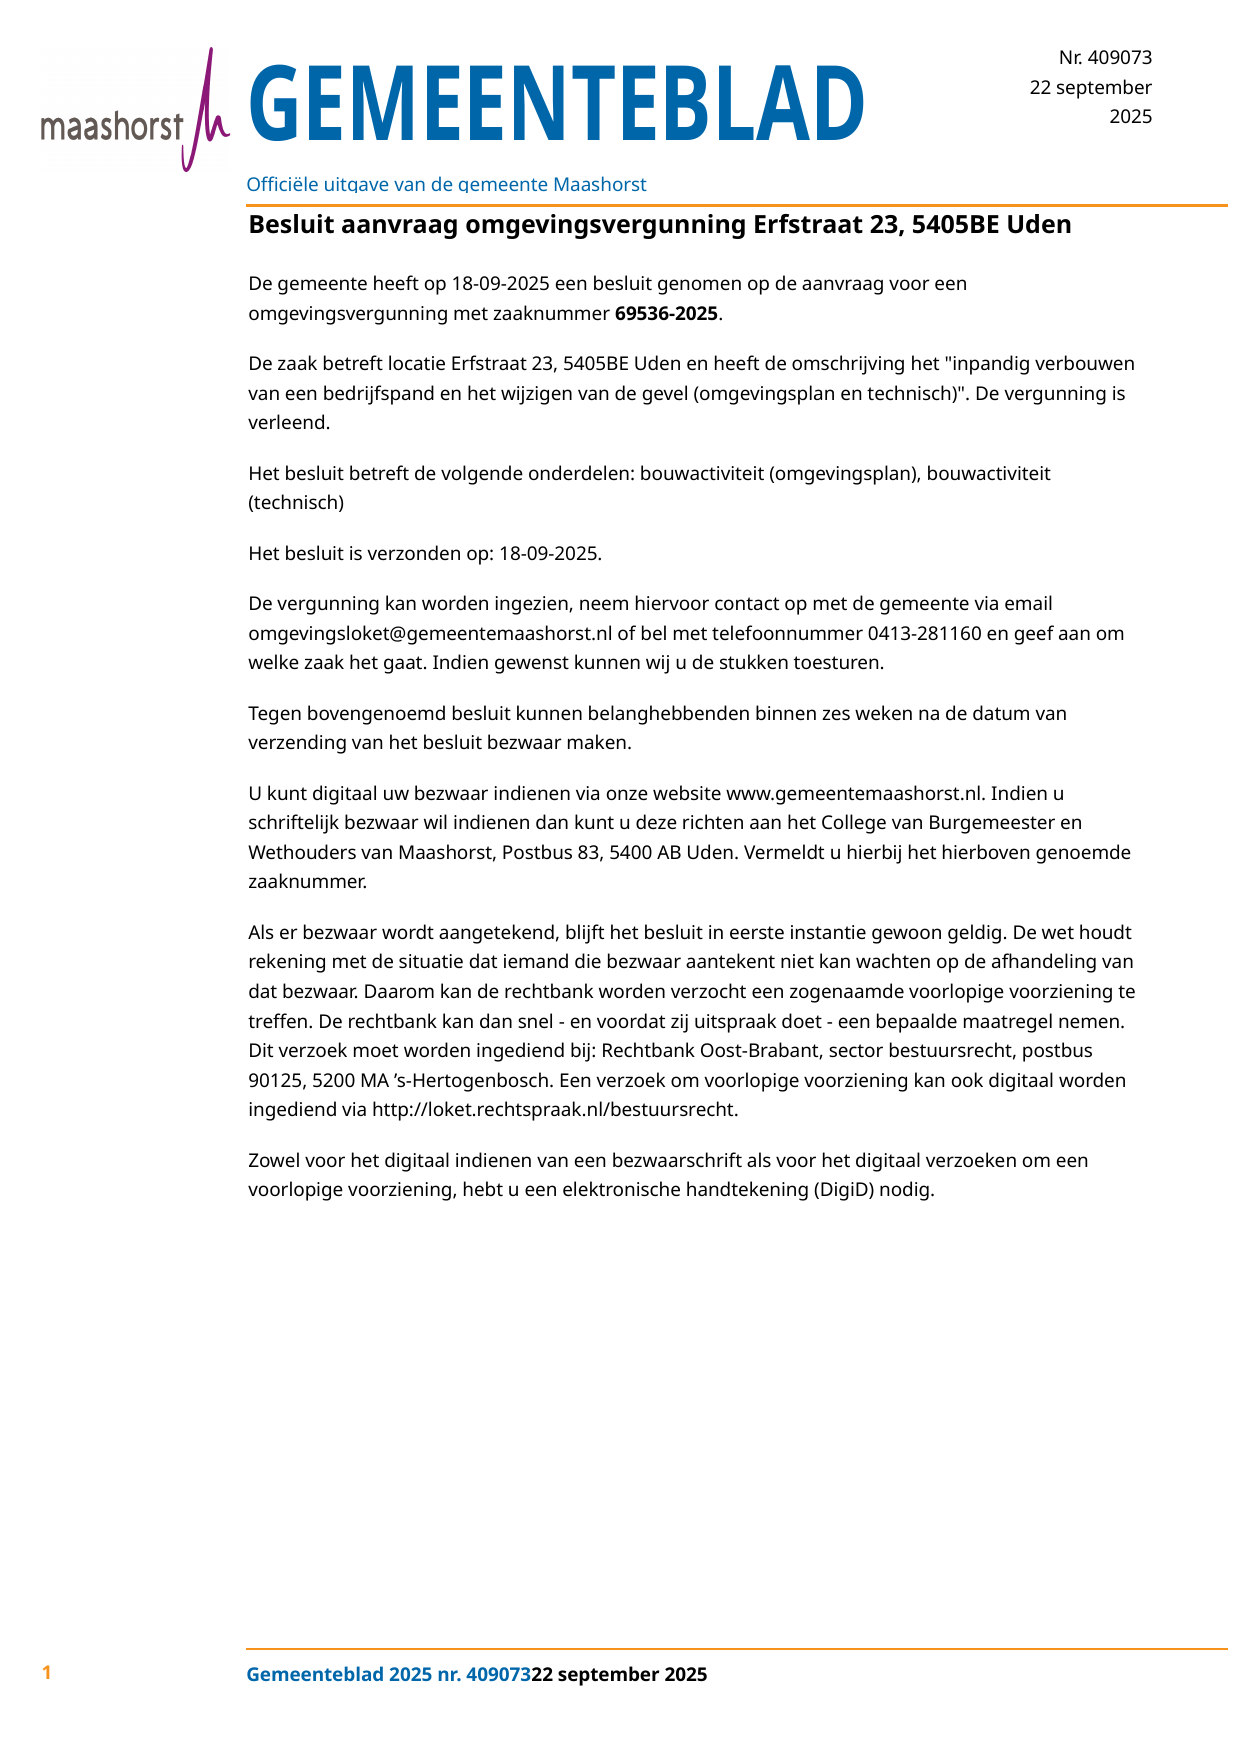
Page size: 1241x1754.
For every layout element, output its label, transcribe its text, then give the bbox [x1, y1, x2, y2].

text Besluit aanvraag omgevingsvergunning Erfstraat 23, 5405BE Uden [248, 207, 1152, 241]
text Het besluit is verzonden op: 18-09-2025. [248, 540, 1152, 566]
text Tegen bovengenoemd besluit kunnen belanghebbenden binnen zes weken na de datum van verzending van het besluit bezwaar maken. [248, 700, 1152, 755]
text Zowel voor het digitaal indienen van een bezwaarschrift als voor het digitaal verzoeken om een voorlopige voorziening, hebt u een elektronische handtekening (DigiD) nodig. [248, 1147, 1152, 1202]
text U kunt digitaal uw bezwaar indienen via onze website www.gemeentemaashorst.nl. Indien u schriftelijk bezwaar wil indienen dan kunt u deze richten aan het College van Burgemeester en Wethouders van Maashorst, Postbus 83, 5400 AB Uden. Vermeldt u hierbij het hierboven genoemde zaaknummer. [248, 780, 1152, 894]
text Als er bezwaar wordt aangetekend, blijft het besluit in eerste instantie gewoon geldig. De wet houdt rekening met de situatie dat iemand die bezwaar aantekent niet kan wachten op de afhandeling van dat bezwaar. Daarom kan de rechtbank worden verzocht een zogenaamde voorlopige voorziening te treffen. De rechtbank kan dan snel - en voordat zij uitspraak doet - een bepaalde maatregel nemen. Dit verzoek moet worden ingediend bij: Rechtbank Oost-Brabant, sector bestuursrecht, postbus 90125, 5200 MA ’s-Hertogenbosch. Een verzoek om voorlopige voorziening kan ook digitaal worden ingediend via http://loket.rechtspraak.nl/bestuursrecht. [248, 919, 1152, 1122]
text De vergunning kan worden ingezien, neem hiervoor contact op met de gemeente via email omgevingsloket@gemeentemaashorst.nl of bel met telefoonnummer 0413-281160 en geef aan om welke zaak het gaat. Indien gewenst kunnen wij u de stukken toesturen. [248, 590, 1152, 675]
text De gemeente heeft op 18-09-2025 een besluit genomen op de aanvraag voor een omgevingsvergunning met zaaknummer 69536-2025. [248, 270, 1152, 326]
text De zaak betreft locatie Erfstraat 23, 5405BE Uden en heeft de omschrijving het "inpandig verbouwen van een bedrijfspand en het wijzigen van de gevel (omgevingsplan en technisch)". De vergunning is verleend. [248, 350, 1152, 435]
text Het besluit betreft de volgende onderdelen: bouwactiviteit (omgevingsplan), bouwactiviteit (technisch) [248, 460, 1152, 515]
picture [41, 47, 231, 172]
